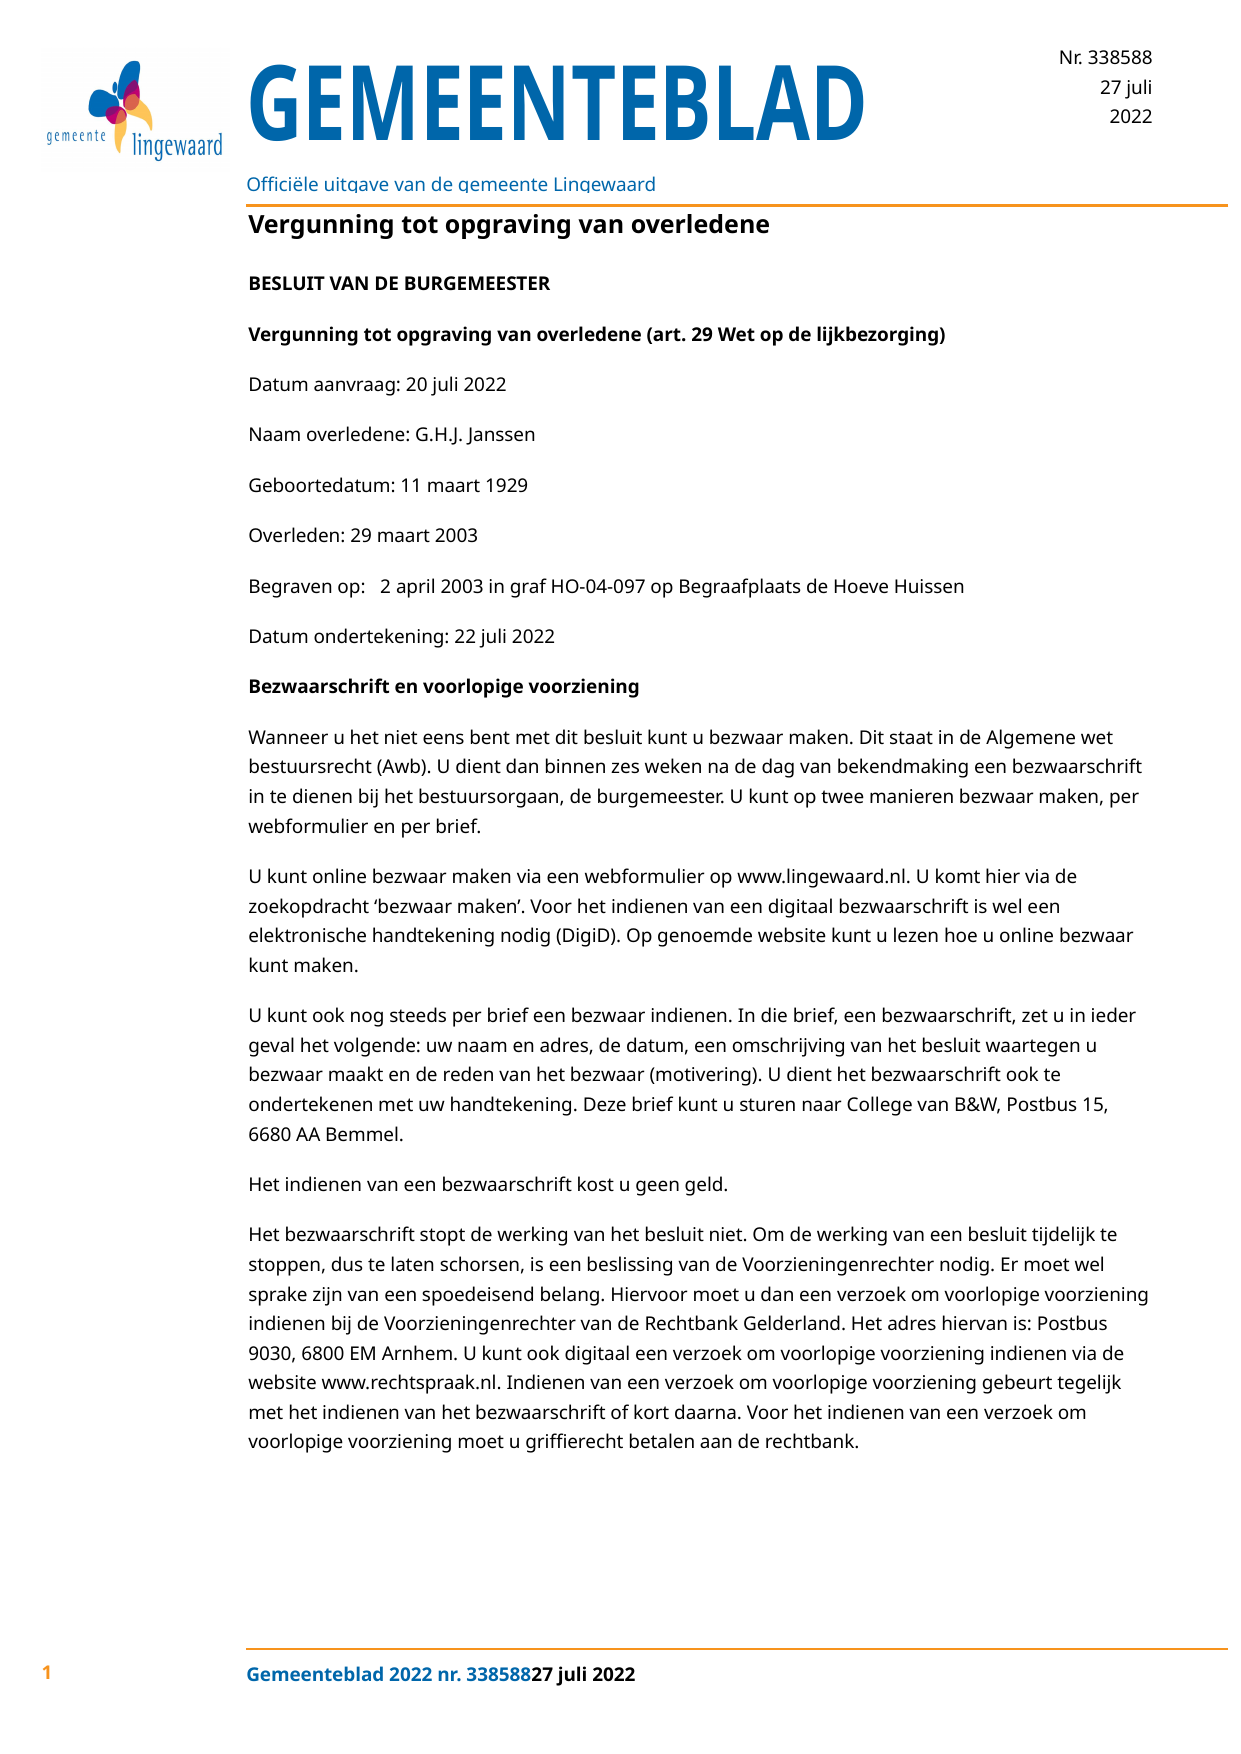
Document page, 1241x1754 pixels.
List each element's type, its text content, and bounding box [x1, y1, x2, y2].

text Begraven op: 2 april 2003 in graf HO-04-097 op Begraafplaats de Hoeve Huissen [248, 573, 1152, 598]
text Wanneer u het niet eens bent met dit besluit kunt u bezwaar maken. Dit staat in de Algemene wet bestuursrecht (Awb). U dient dan binnen zes weken na de dag van bekendmaking een bezwaarschrift in te dienen bij het bestuursorgaan, de burgemeester. U kunt op twee manieren bezwaar maken, per webformulier en per brief. [248, 724, 1152, 838]
text U kunt online bezwaar maken via een webformulier op www.lingewaard.nl. U komt hier via de zoekopdracht ‘bezwaar maken’. Voor het indienen van een digitaal bezwaarschrift is wel een elektronische handtekening nodig (DigiD). Op genoemde website kunt u lezen hoe u online bezwaar kunt maken. [248, 863, 1152, 978]
picture [41, 47, 231, 172]
text Geboortedatum: 11 maart 1929 [248, 472, 1152, 498]
text Het indienen van een bezwaarschrift kost u geen geld. [248, 1171, 1152, 1197]
text BESLUIT VAN DE BURGEMEESTER [248, 270, 1152, 296]
text Vergunning tot opgraving van overledene (art. 29 Wet op de lijkbezorging) [248, 321, 1152, 346]
text Vergunning tot opgraving van overledene [248, 207, 1152, 241]
text Datum ondertekening: 22 juli 2022 [248, 623, 1152, 649]
text U kunt ook nog steeds per brief een bezwaar indienen. In die brief, een bezwaarschrift, zet u in ieder geval het volgende: uw naam en adres, de datum, een omschrijving van het besluit waartegen u bezwaar maakt en de reden van het bezwaar (motivering). U dient het bezwaarschrift ook te ondertekenen met uw handtekening. Deze brief kunt u sturen naar College van B&W, Postbus 15, 6680 AA Bemmel. [248, 1002, 1152, 1146]
text Datum aanvraag: 20 juli 2022 [248, 371, 1152, 397]
text Naam overledene: G.H.J. Janssen [248, 422, 1152, 447]
text Bezwaarschrift en voorlopige voorziening [248, 674, 1152, 699]
text Het bezwaarschrift stopt de werking van het besluit niet. Om de werking van een besluit tijdelijk te stoppen, dus te laten schorsen, is een beslissing van de Voorzieningenrechter nodig. Er moet wel sprake zijn van een spoedeisend belang. Hiervoor moet u dan een verzoek om voorlopige voorziening indienen bij de Voorzieningenrechter van de Rechtbank Gelderland. Het adres hiervan is: Postbus 9030, 6800 EM Arnhem. U kunt ook digitaal een verzoek om voorlopige voorziening indienen via de website www.rechtspraak.nl. Indienen van een verzoek om voorlopige voorziening gebeurt tegelijk met het indienen van het bezwaarschrift of kort daarna. Voor het indienen van een verzoek om voorlopige voorziening moet u griffierecht betalen aan de rechtbank. [248, 1222, 1152, 1454]
text Overleden: 29 maart 2003 [248, 522, 1152, 548]
